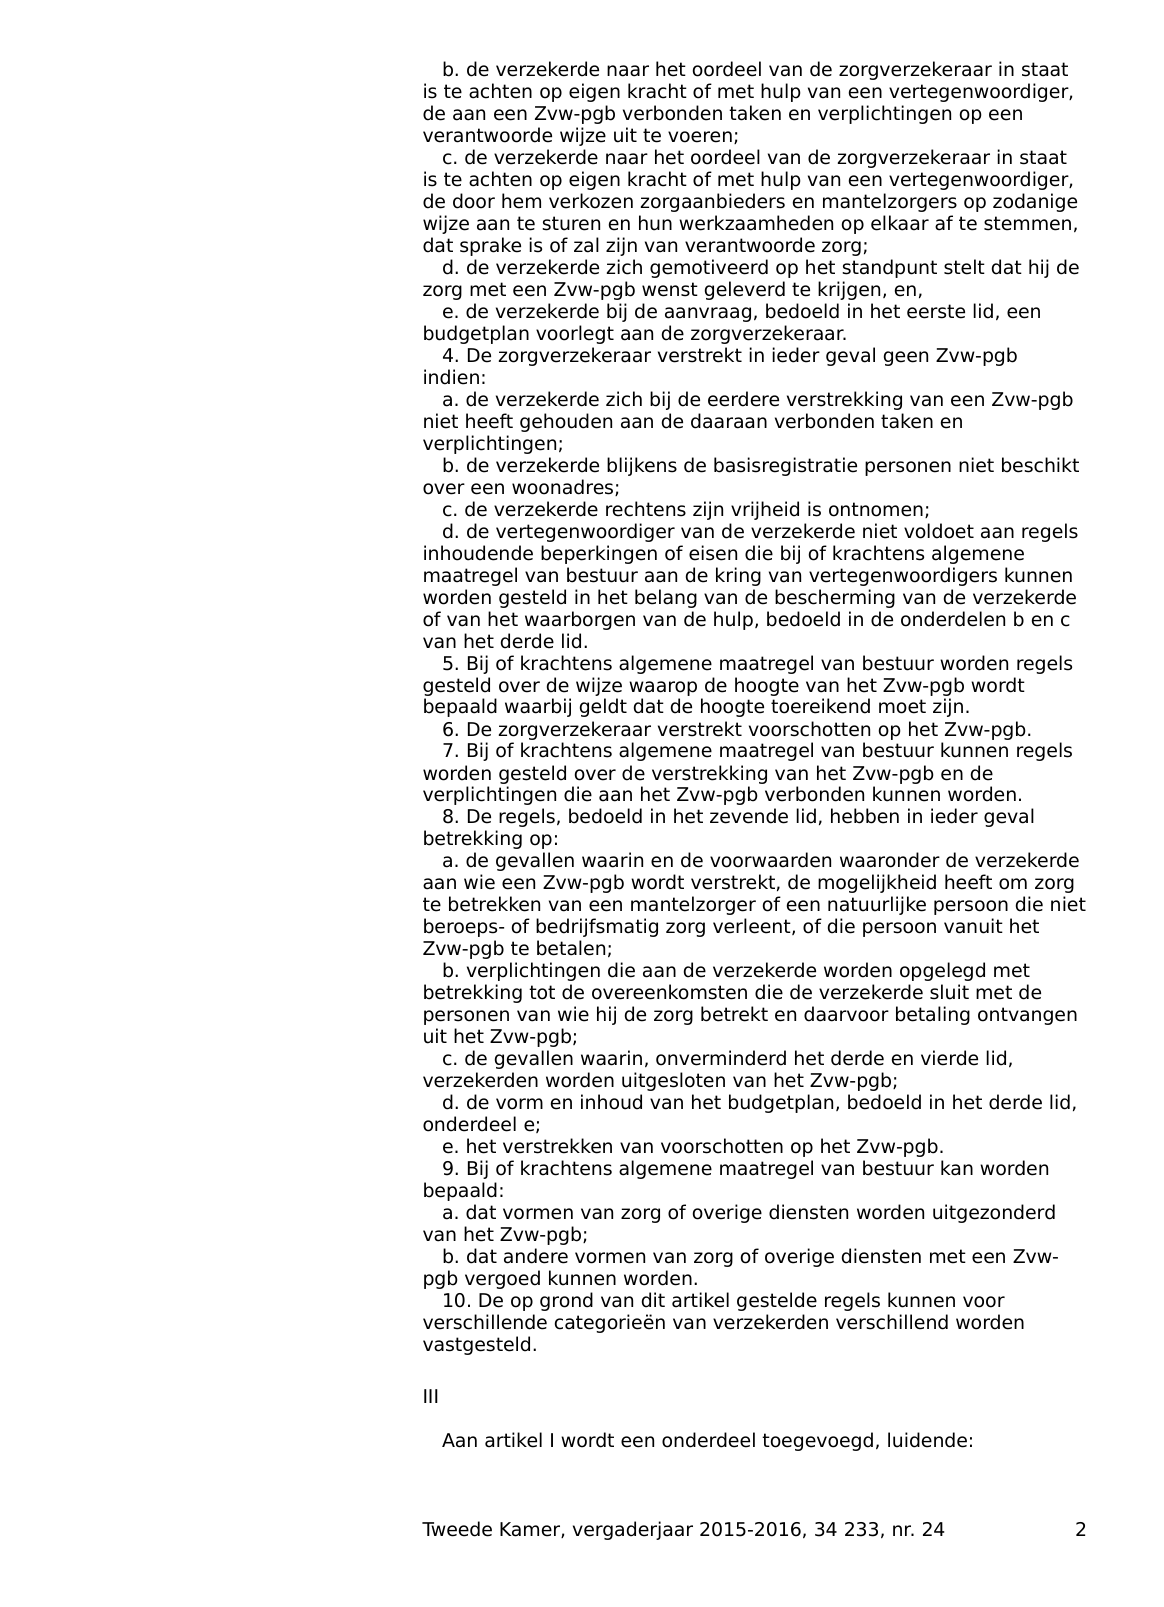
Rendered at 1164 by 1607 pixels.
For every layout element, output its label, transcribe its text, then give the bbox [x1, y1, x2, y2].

text 9. Bij of krachtens algemene maatregel van bestuur kan worden bepaald: [422, 1158, 1087, 1202]
subtitle III [422, 1386, 1087, 1408]
text 5. Bij of krachtens algemene maatregel van bestuur worden regels gesteld over de wijze waarop de hoogte van het Zvw-pgb wordt bepaald waarbij geldt dat de hoogte toereikend moet zijn. [422, 652, 1087, 718]
text 4. De zorgverzekeraar verstrekt in ieder geval geen Zvw-pgb indien: [422, 345, 1087, 389]
text b. verplichtingen die aan de verzekerde worden opgelegd met betrekking tot de overeenkomsten die de verzekerde sluit met de personen van wie hij de zorg betrekt en daarvoor betaling ontvangen uit het Zvw-pgb; [422, 960, 1087, 1048]
text Aan artikel I wordt een onderdeel toegevoegd, luidende: [422, 1430, 1087, 1452]
text b. de verzekerde blijkens de basisregistratie personen niet beschikt over een woonadres; [422, 455, 1087, 499]
text e. de verzekerde bij de aanvraag, bedoeld in het eerste lid, een budgetplan voorlegt aan de zorgverzekeraar. [422, 301, 1087, 345]
text a. dat vormen van zorg of overige diensten worden uitgezonderd van het Zvw-pgb; [422, 1202, 1087, 1246]
text e. het verstrekken van voorschotten op het Zvw-pgb. [422, 1136, 1087, 1158]
text c. de gevallen waarin, onverminderd het derde en vierde lid, verzekerden worden uitgesloten van het Zvw-pgb; [422, 1048, 1087, 1092]
text a. de gevallen waarin en de voorwaarden waaronder de verzekerde aan wie een Zvw-pgb wordt verstrekt, de mogelijkheid heeft om zorg te betrekken van een mantelzorger of een natuurlijke persoon die niet beroeps- of bedrijfsmatig zorg verleent, of die persoon vanuit het Zvw-pgb te betalen; [422, 850, 1087, 960]
text a. de verzekerde zich bij de eerdere verstrekking van een Zvw-pgb niet heeft gehouden aan de daaraan verbonden taken en verplichtingen; [422, 389, 1087, 455]
text d. de vertegenwoordiger van de verzekerde niet voldoet aan regels inhoudende beperkingen of eisen die bij of krachtens algemene maatregel van bestuur aan de kring van vertegenwoordigers kunnen worden gesteld in het belang van de bescherming van de verzekerde of van het waarborgen van de hulp, bedoeld in de onderdelen b en c van het derde lid. [422, 521, 1087, 652]
text 6. De zorgverzekeraar verstrekt voorschotten op het Zvw-pgb. [422, 718, 1087, 740]
text d. de verzekerde zich gemotiveerd op het standpunt stelt dat hij de zorg met een Zvw-pgb wenst geleverd te krijgen, en, [422, 257, 1087, 301]
text b. dat andere vormen van zorg of overige diensten met een Zvw-pgb vergoed kunnen worden. [422, 1246, 1087, 1290]
text b. de verzekerde naar het oordeel van de zorgverzekeraar in staat is te achten op eigen kracht of met hulp van een vertegenwoordiger, de aan een Zvw-pgb verbonden taken en verplichtingen op een verantwoorde wijze uit te voeren; [422, 59, 1087, 147]
text 10. De op grond van dit artikel gestelde regels kunnen voor verschillende categorieën van verzekerden verschillend worden vastgesteld. [422, 1290, 1087, 1356]
text c. de verzekerde naar het oordeel van de zorgverzekeraar in staat is te achten op eigen kracht of met hulp van een vertegenwoordiger, de door hem verkozen zorgaanbieders en mantelzorgers op zodanige wijze aan te sturen en hun werkzaamheden op elkaar af te stemmen, dat sprake is of zal zijn van verantwoorde zorg; [422, 147, 1087, 257]
text 8. De regels, bedoeld in het zevende lid, hebben in ieder geval betrekking op: [422, 806, 1087, 850]
text 7. Bij of krachtens algemene maatregel van bestuur kunnen regels worden gesteld over de verstrekking van het Zvw-pgb en de verplichtingen die aan het Zvw-pgb verbonden kunnen worden. [422, 740, 1087, 806]
text d. de vorm en inhoud van het budgetplan, bedoeld in het derde lid, onderdeel e; [422, 1092, 1087, 1136]
text c. de verzekerde rechtens zijn vrijheid is ontnomen; [422, 499, 1087, 521]
